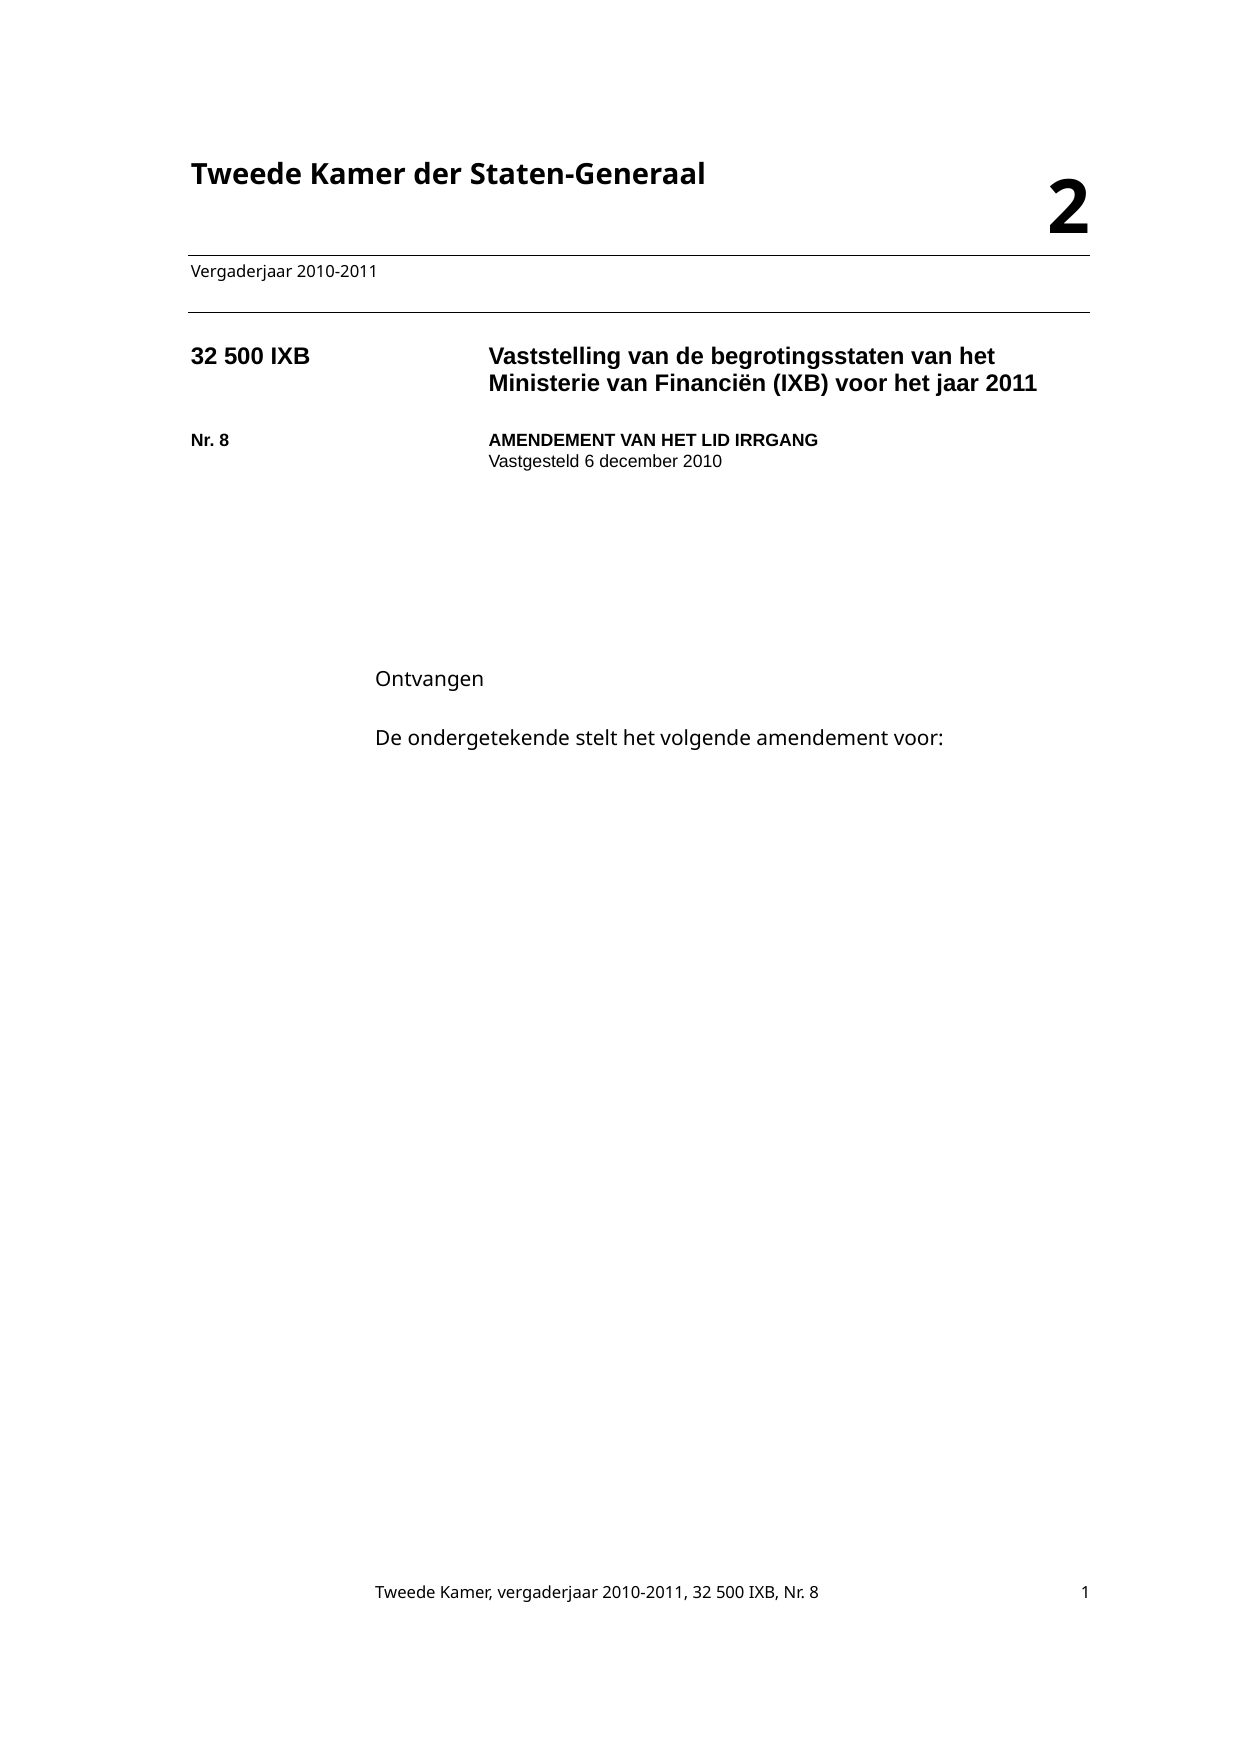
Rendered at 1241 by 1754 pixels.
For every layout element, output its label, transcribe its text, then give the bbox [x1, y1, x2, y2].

table_cell [485, 256, 1090, 312]
table_cell AMENDEMENT VAN HET LID IRRGANG Vastgesteld 6 december 2010 [485, 427, 1090, 546]
table_cell Nr. 8 [188, 427, 485, 546]
table_cell [485, 313, 1090, 339]
text De ondergetekende stelt het volgende amendement voor: [375, 723, 1090, 751]
table_cell [188, 313, 485, 339]
text Ontvangen [375, 664, 1090, 693]
table_cell 32 500 IXB [188, 339, 485, 427]
table_header Tweede Kamer der Staten-Generaal [188, 150, 909, 255]
table_header 2 [910, 150, 1090, 255]
table_cell Vergaderjaar 2010-2011 [188, 256, 485, 312]
table_cell Vaststelling van de begrotingsstaten van het Ministerie van Financiën (IXB) voor het jaar 2011 [485, 339, 1090, 427]
